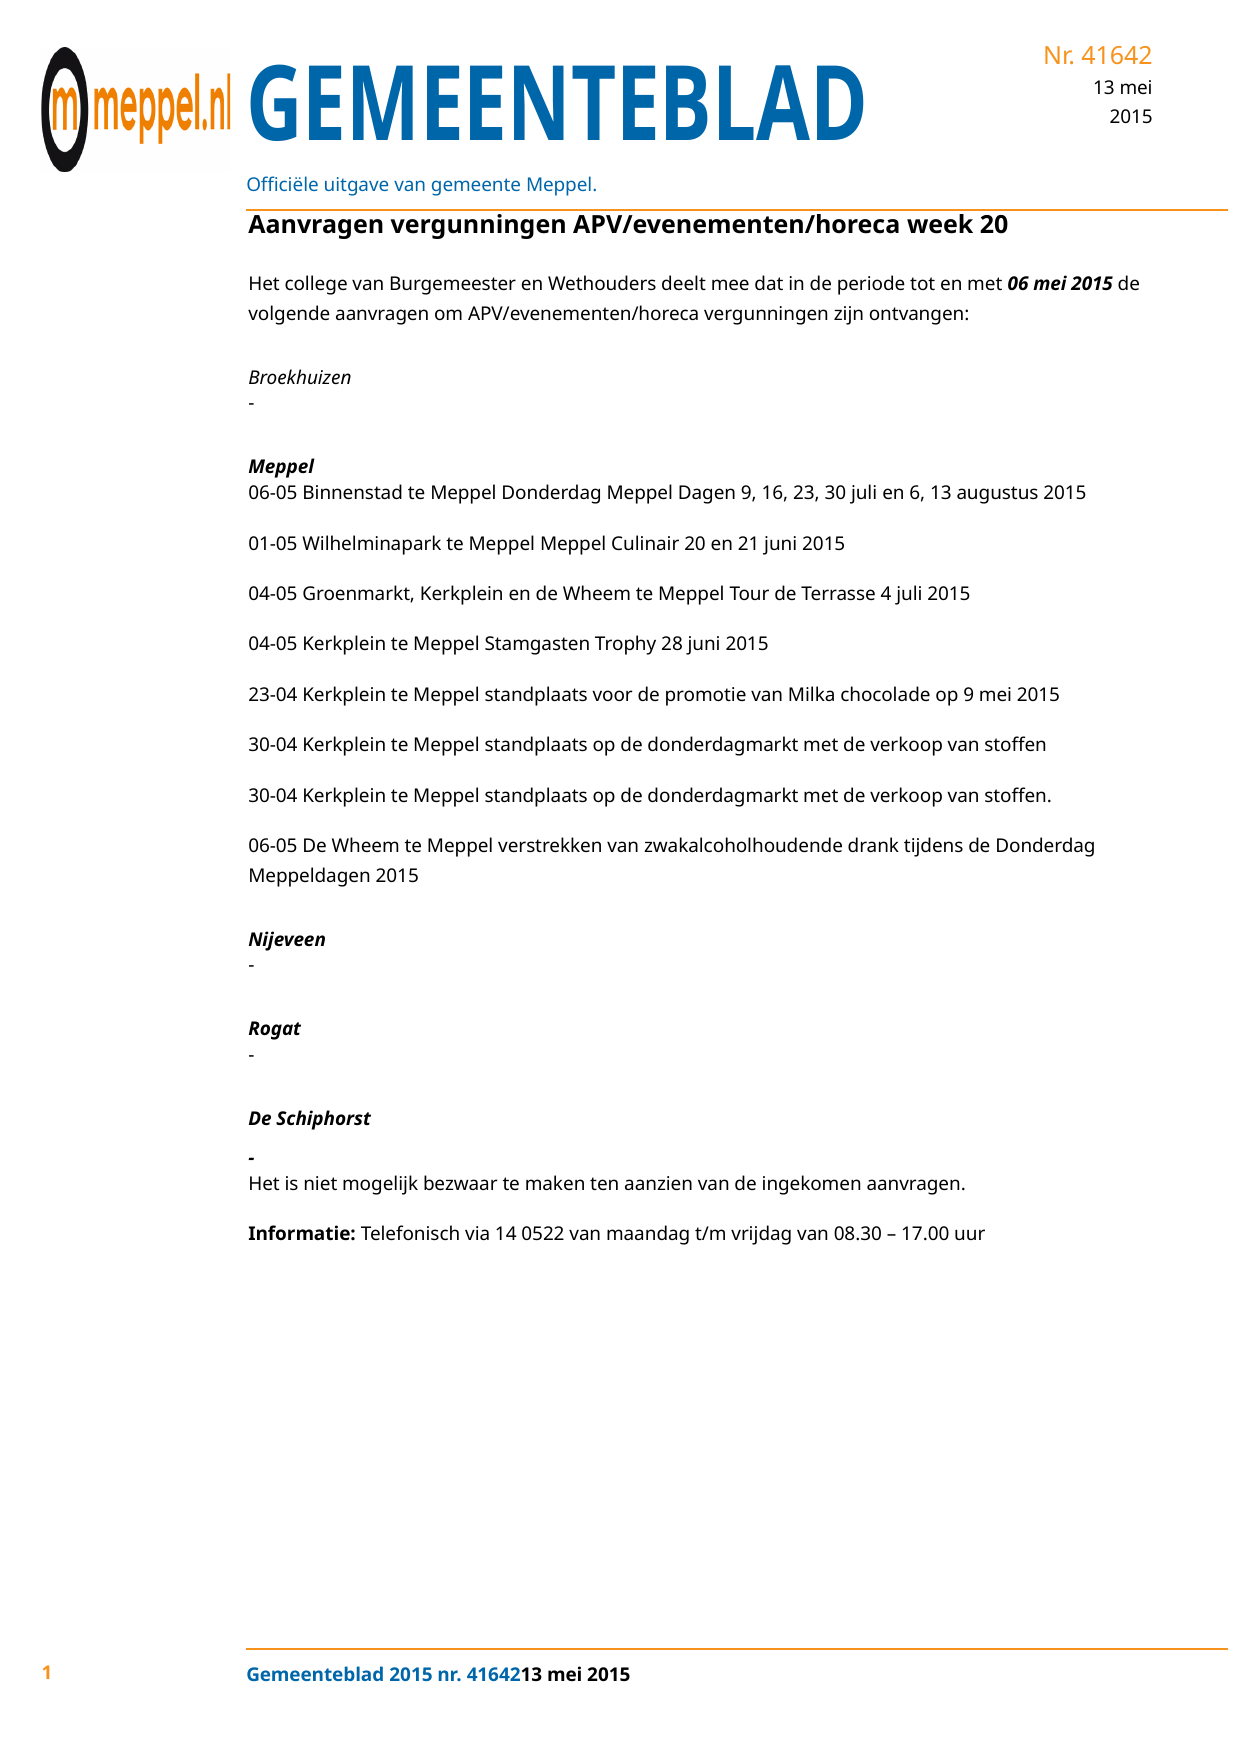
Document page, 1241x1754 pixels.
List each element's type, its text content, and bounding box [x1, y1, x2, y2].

text Broekhuizen [248, 364, 1152, 389]
text Aanvragen vergunningen APV/evenementen/horeca week 20 [248, 211, 1152, 241]
text Informatie: Telefonisch via 14 0522 van maandag t/m vrijdag van 08.30 – 17.00 uur [248, 1221, 1152, 1246]
text - [248, 1144, 1152, 1170]
text 23-04 Kerkplein te Meppel standplaats voor de promotie van Milka chocolade op 9 mei 2015 [248, 681, 1152, 707]
picture [41, 47, 231, 172]
text 06-05 De Wheem te Meppel verstrekken van zwakalcoholhoudende drank tijdens de Donderdag Meppeldagen 2015 [248, 832, 1152, 887]
text - [248, 1041, 1152, 1067]
text 04-05 Groenmarkt, Kerkplein en de Wheem te Meppel Tour de Terrasse 4 juli 2015 [248, 580, 1152, 606]
text Het college van Burgemeester en Wethouders deelt mee dat in de periode tot en met 06 mei 2015 de volgende aanvragen om APV/evenementen/horeca vergunningen zijn ontvangen: [248, 270, 1152, 326]
text - [248, 951, 1152, 977]
text - [248, 389, 1152, 415]
text 06-05 Binnenstad te Meppel Donderdag Meppel Dagen 9, 16, 23, 30 juli en 6, 13 augustus 2015 [248, 479, 1152, 505]
text De Schiphorst [248, 1105, 1152, 1131]
text Meppel [248, 453, 1152, 479]
text 30-04 Kerkplein te Meppel standplaats op de donderdagmarkt met de verkoop van stoffen [248, 731, 1152, 757]
text Rogat [248, 1015, 1152, 1041]
text 01-05 Wilhelminapark te Meppel Meppel Culinair 20 en 21 juni 2015 [248, 530, 1152, 555]
text Het is niet mogelijk bezwaar te maken ten aanzien van de ingekomen aanvragen. [248, 1170, 1152, 1196]
text Nijeveen [248, 926, 1152, 951]
text 30-04 Kerkplein te Meppel standplaats op de donderdagmarkt met de verkoop van stoffen. [248, 782, 1152, 807]
text 04-05 Kerkplein te Meppel Stamgasten Trophy 28 juni 2015 [248, 631, 1152, 656]
